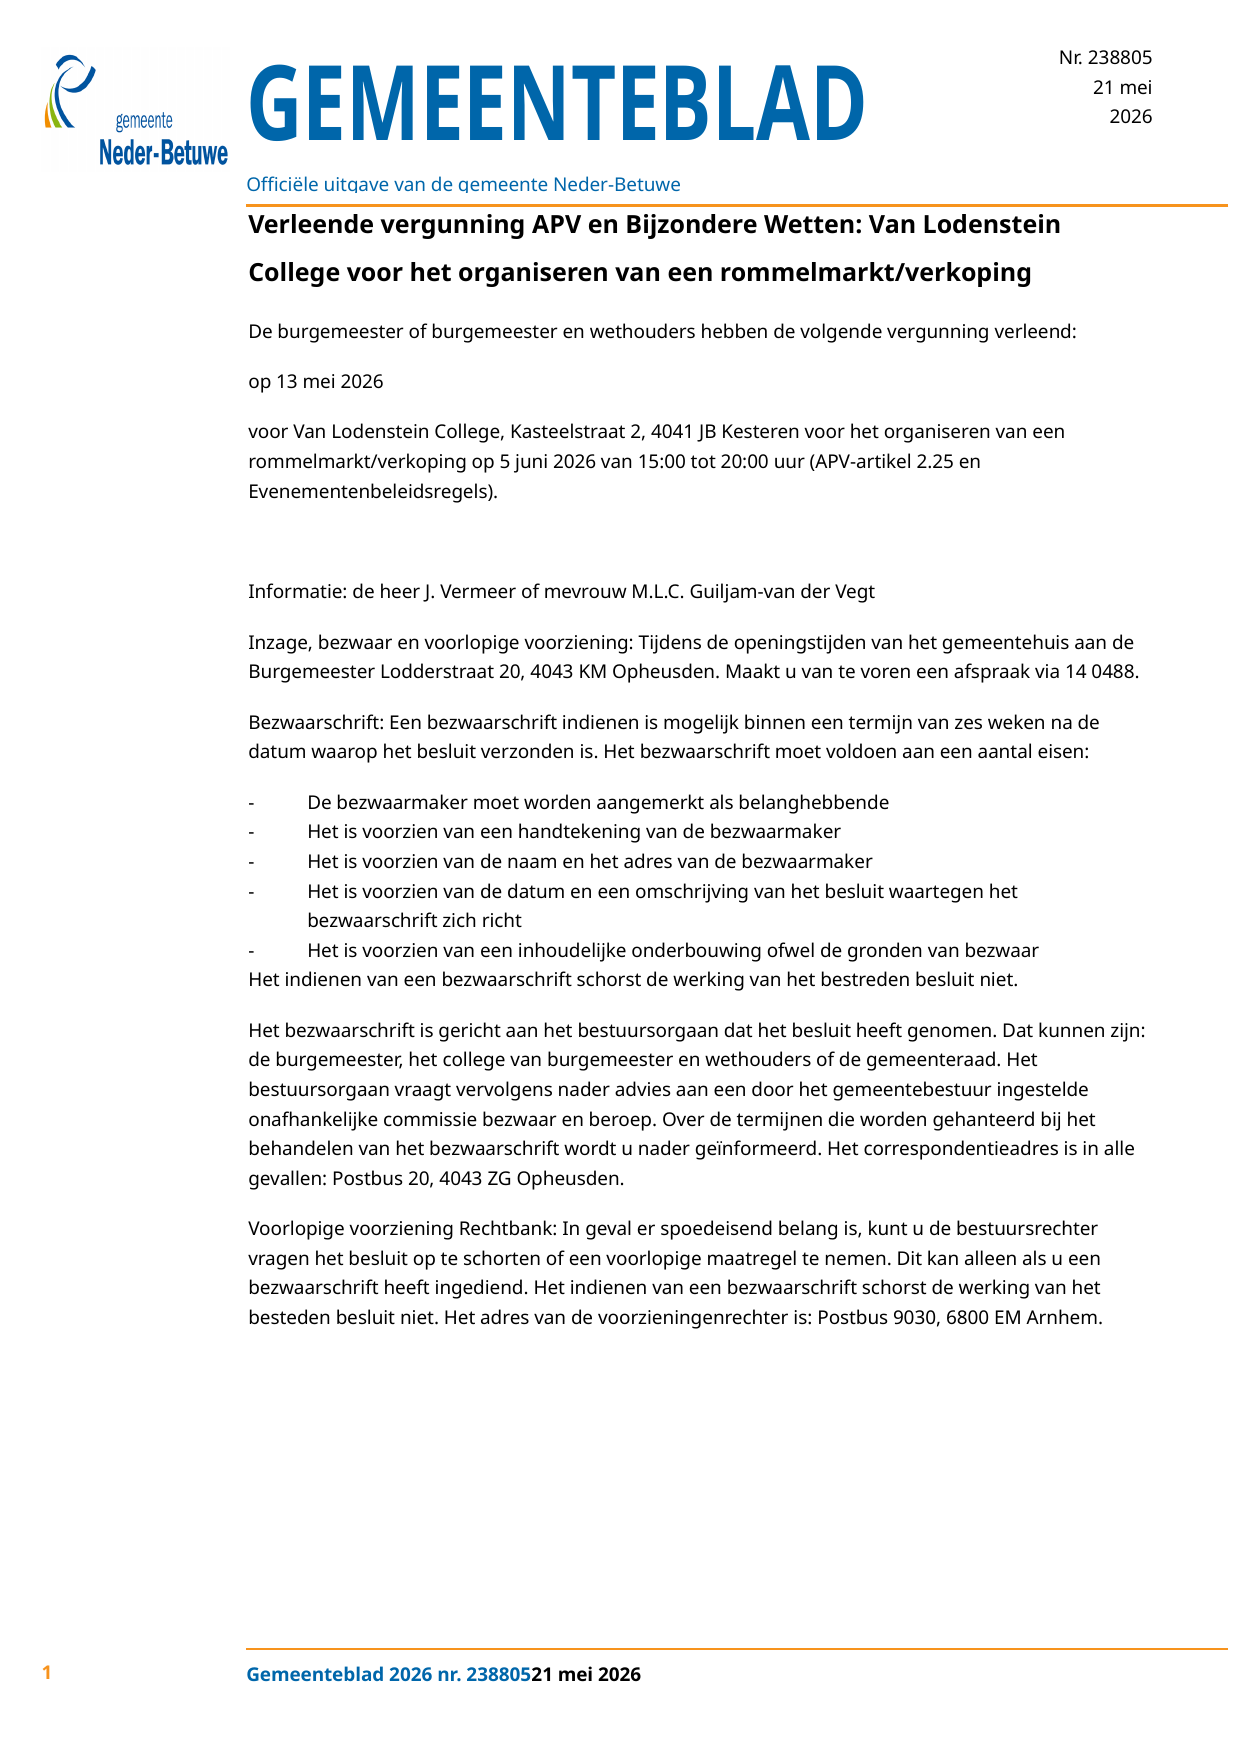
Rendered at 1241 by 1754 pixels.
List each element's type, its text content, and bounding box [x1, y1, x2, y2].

text Voorlopige voorziening Rechtbank: In geval er spoedeisend belang is, kunt u de bestuursrechter vragen het besluit op te schorten of een voorlopige maatregel te nemen. Dit kan alleen als u een bezwaarschrift heeft ingediend. Het indienen van een bezwaarschrift schorst de werking van het besteden besluit niet. Het adres van de voorzieningenrechter is: Postbus 9030, 6800 EM Arnhem. [248, 1215, 1152, 1330]
picture [41, 47, 231, 172]
list De bezwaarmaker moet worden aangemerkt als belanghebbende [248, 789, 1152, 815]
text Inzage, bezwaar en voorlopige voorziening: Tijdens de openingstijden van het gemeentehuis aan de Burgemeester Lodderstraat 20, 4043 KM Opheusden. Maakt u van te voren een afspraak via 14 0488. [248, 629, 1152, 684]
text De burgemeester of burgemeester en wethouders hebben de volgende vergunning verleend: [248, 318, 1152, 344]
text Verleende vergunning APV en Bijzondere Wetten: Van Lodenstein College voor het organiseren van een rommelmarkt/verkoping [248, 207, 1152, 288]
list Het is voorzien van een handtekening van de bezwaarmaker [248, 819, 1152, 844]
list Het is voorzien van een inhoudelijke onderbouwing ofwel de gronden van bezwaar [248, 937, 1152, 963]
text Bezwaarschrift: Een bezwaarschrift indienen is mogelijk binnen een termijn van zes weken na de datum waarop het besluit verzonden is. Het bezwaarschrift moet voldoen aan een aantal eisen: [248, 709, 1152, 764]
text op 13 mei 2026 [248, 368, 1152, 394]
text Het bezwaarschrift is gericht aan het bestuursorgaan dat het besluit heeft genomen. Dat kunnen zijn: de burgemeester, het college van burgemeester en wethouders of de gemeenteraad. Het bestuursorgaan vraagt vervolgens nader advies aan een door het gemeentebestuur ingestelde onafhankelijke commissie bezwaar en beroep. Over de termijnen die worden gehanteerd bij het behandelen van het bezwaarschrift wordt u nader geïnformeerd. Het correspondentieadres is in alle gevallen: Postbus 20, 4043 ZG Opheusden. [248, 1017, 1152, 1191]
list Het is voorzien van de naam en het adres van de bezwaarmaker [248, 848, 1152, 874]
text Het indienen van een bezwaarschrift schorst de werking van het bestreden besluit niet. [248, 967, 1152, 992]
text Informatie: de heer J. Vermeer of mevrouw M.L.C. Guiljam-van der Vegt [248, 579, 1152, 604]
list Het is voorzien van de datum en een omschrijving van het besluit waartegen het bezwaarschrift zich richt [248, 878, 1152, 933]
text voor Van Lodenstein College, Kasteelstraat 2, 4041 JB Kesteren voor het organiseren van een rommelmarkt/verkoping op 5 juni 2026 van 15:00 tot 20:00 uur (APV-artikel 2.25 en Evenementenbeleidsregels). [248, 419, 1152, 504]
